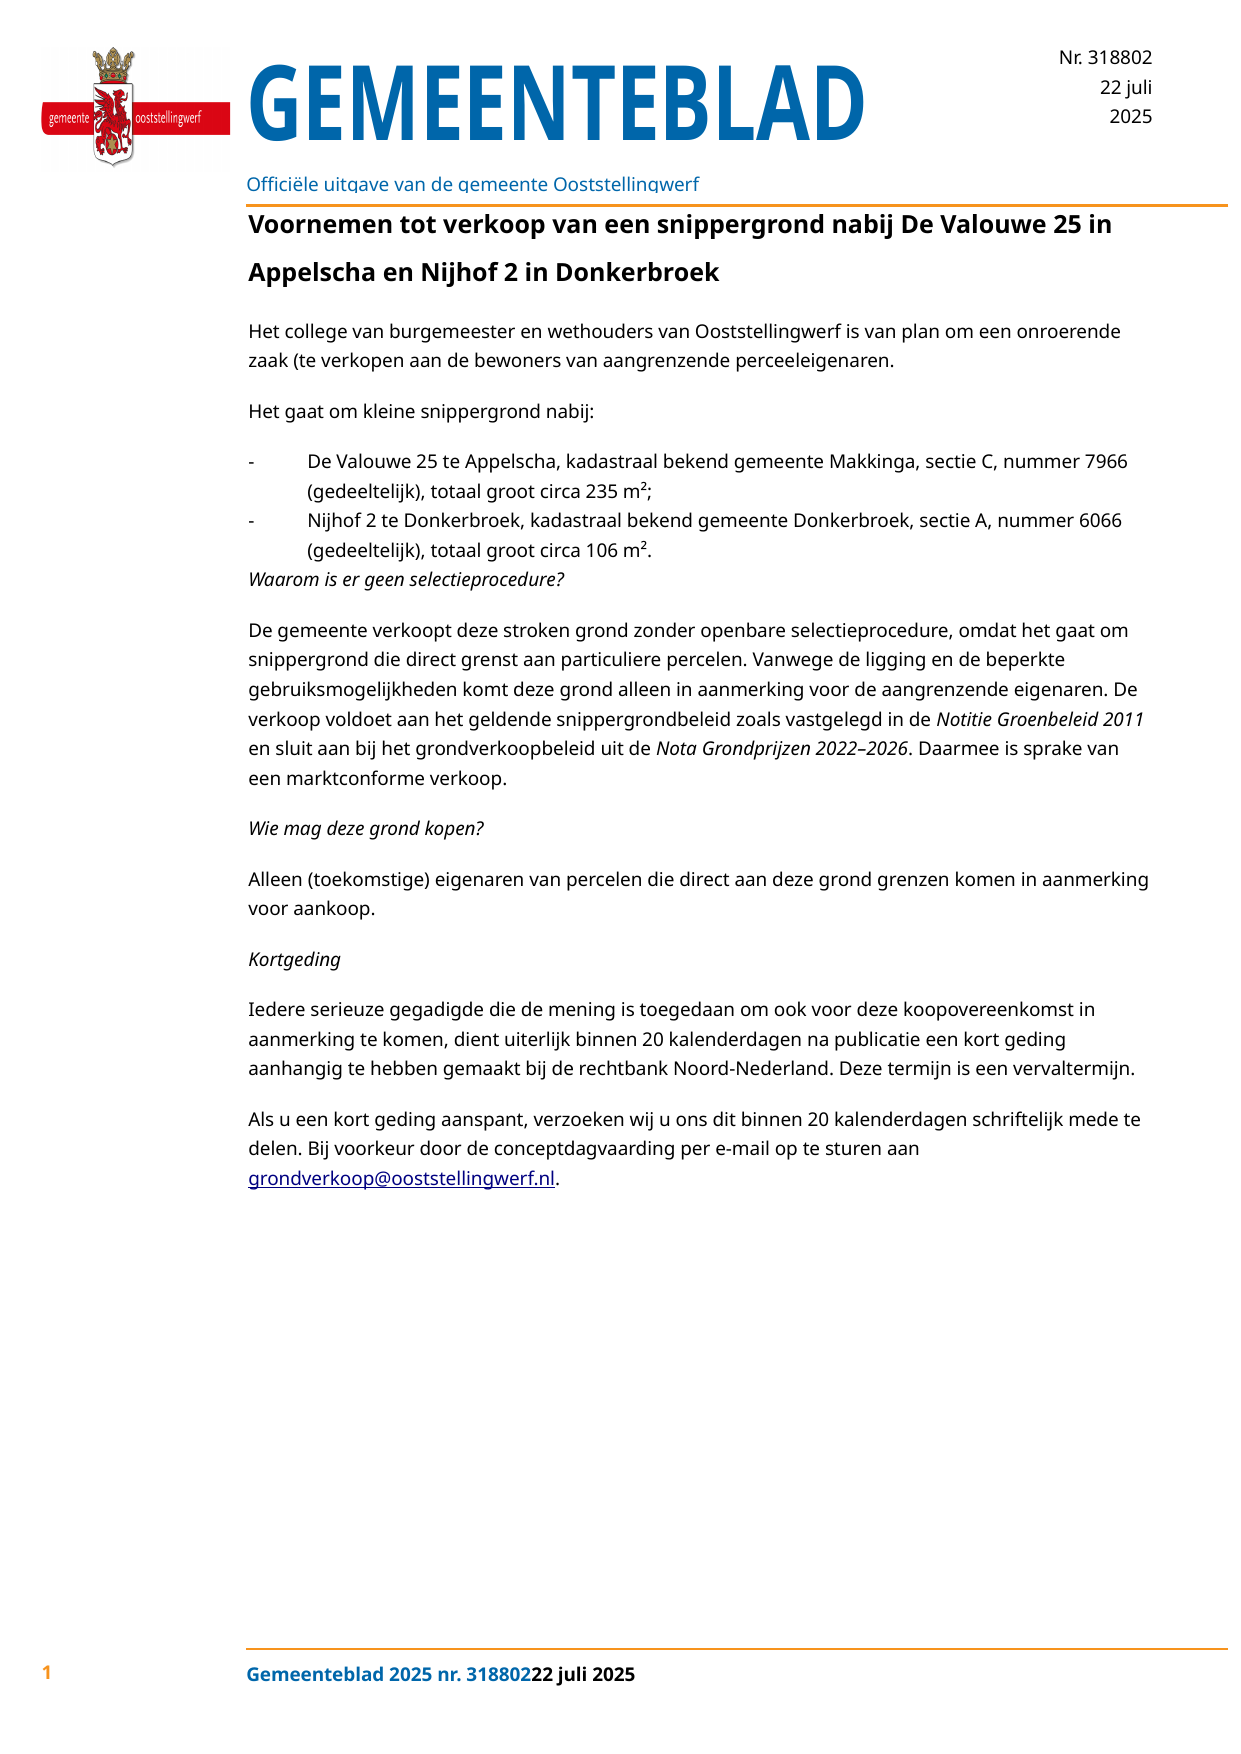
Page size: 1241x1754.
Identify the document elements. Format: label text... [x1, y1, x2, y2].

text Waarom is er geen selectieprocedure? [248, 567, 1152, 592]
text Alleen (toekomstige) eigenaren van percelen die direct aan deze grond grenzen komen in aanmerking voor aankoop. [248, 866, 1152, 921]
text Als u een kort geding aanspant, verzoeken wij u ons dit binnen 20 kalenderdagen schriftelijk mede te delen. Bij voorkeur door de conceptdagvaarding per e-mail op te sturen aan grondverkoop@ooststellingwerf.nl. [248, 1106, 1152, 1191]
picture [41, 47, 231, 172]
text Het gaat om kleine snippergrond nabij: [248, 398, 1152, 424]
text Iedere serieuze gegadigde die de mening is toegedaan om ook voor deze koopovereenkomst in aanmerking te komen, dient uiterlijk binnen 20 kalenderdagen na publicatie een kort geding aanhangig te hebben gemaakt bij de rechtbank Noord-Nederland. Deze termijn is een vervaltermijn. [248, 996, 1152, 1081]
list Nijhof 2 te Donkerbroek, kadastraal bekend gemeente Donkerbroek, sectie A, nummer 6066 (gedeeltelijk), totaal groot circa 106 m². [248, 507, 1152, 563]
text Wie mag deze grond kopen? [248, 815, 1152, 841]
text Kortgeding [248, 946, 1152, 972]
text Het college van burgemeester en wethouders van Ooststellingwerf is van plan om een onroerende zaak (te verkopen aan de bewoners van aangrenzende perceeleigenaren. [248, 318, 1152, 373]
text Voornemen tot verkoop van een snippergrond nabij De Valouwe 25 in Appelscha en Nijhof 2 in Donkerbroek [248, 207, 1152, 288]
list De Valouwe 25 te Appelscha, kadastraal bekend gemeente Makkinga, sectie C, nummer 7966 (gedeeltelijk), totaal groot circa 235 m²; [248, 448, 1152, 504]
text De gemeente verkoopt deze stroken grond zonder openbare selectieprocedure, omdat het gaat om snippergrond die direct grenst aan particuliere percelen. Vanwege de ligging en de beperkte gebruiksmogelijkheden komt deze grond alleen in aanmerking voor de aangrenzende eigenaren. De verkoop voldoet aan het geldende snippergrondbeleid zoals vastgelegd in de Notitie Groenbeleid 2011 en sluit aan bij het grondverkoopbeleid uit de Nota Grondprijzen 2022–2026. Daarmee is sprake van een marktconforme verkoop. [248, 617, 1152, 791]
